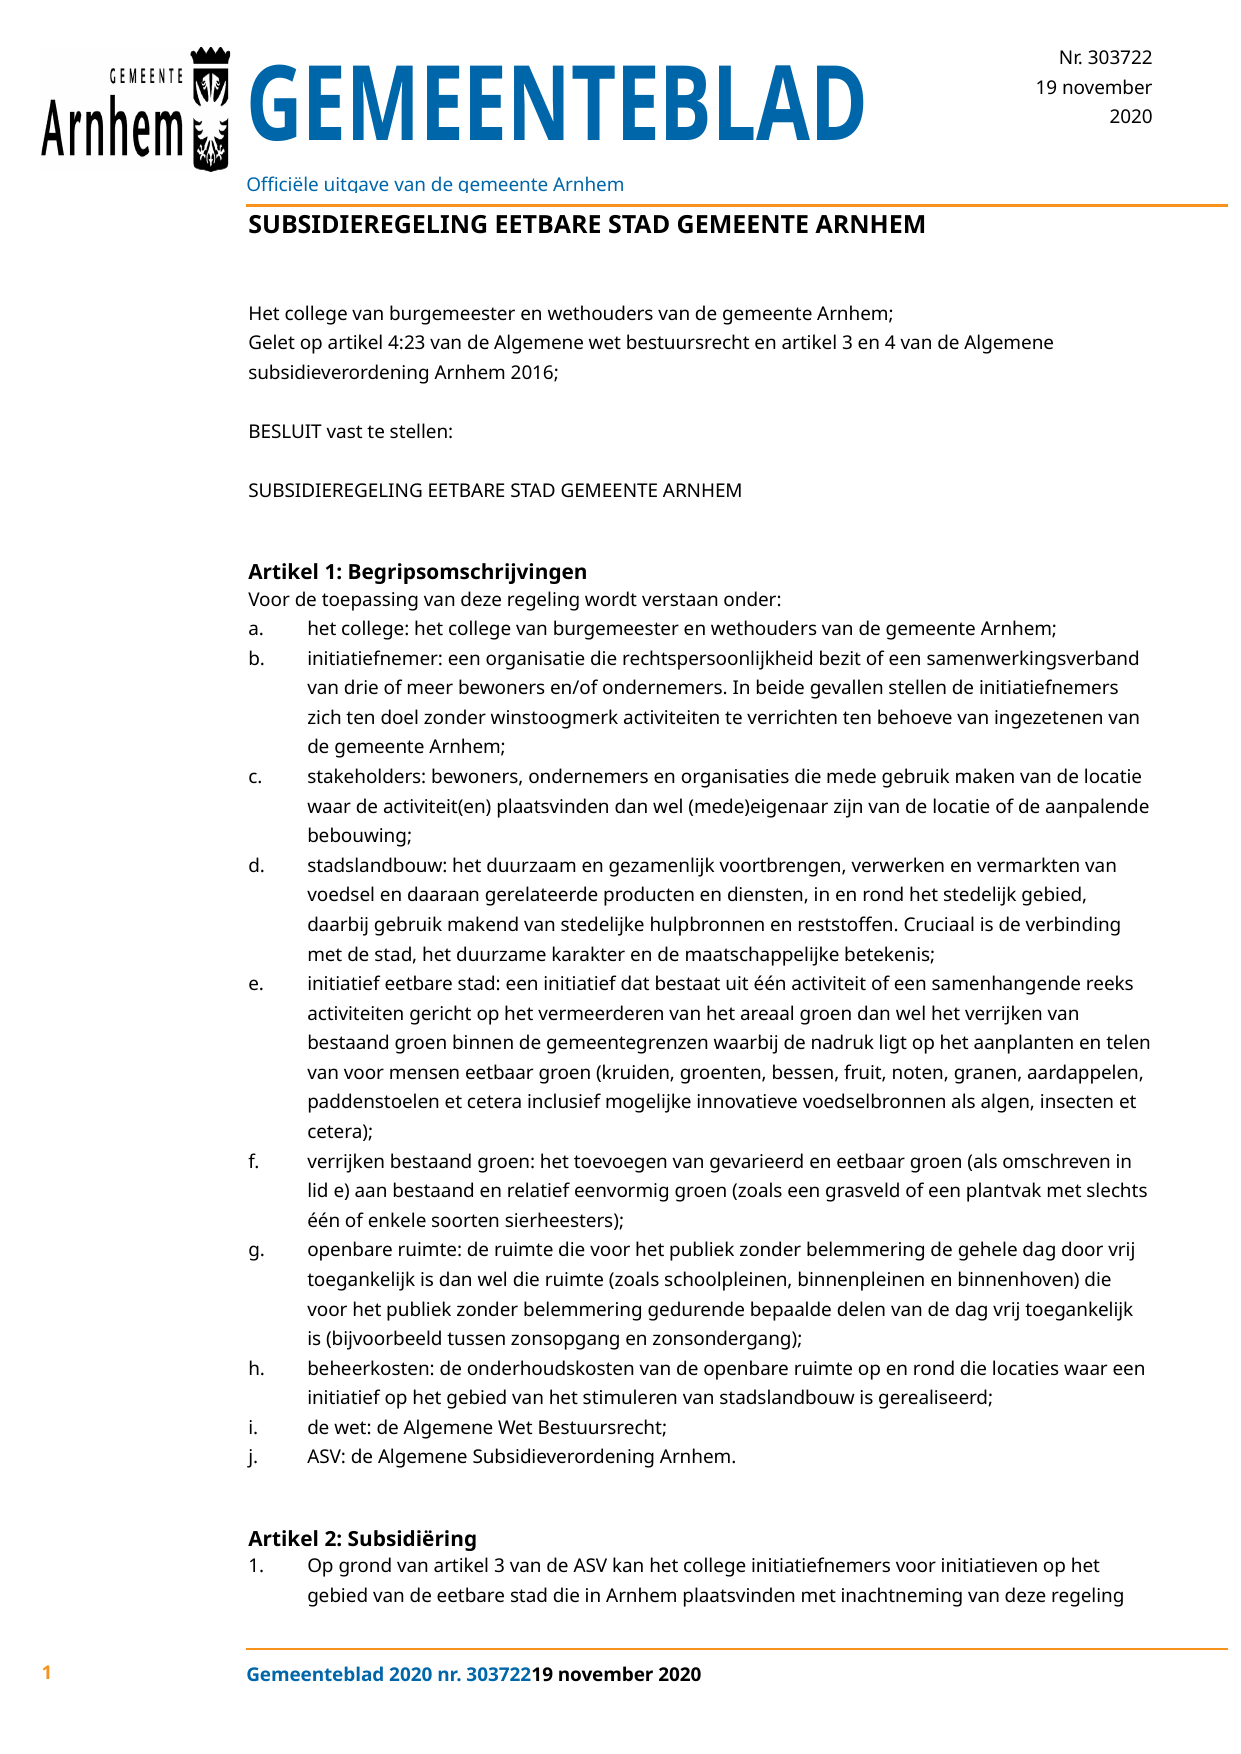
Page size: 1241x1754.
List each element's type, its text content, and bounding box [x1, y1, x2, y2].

text Artikel 1: Begripsomschrijvingen [248, 557, 1152, 586]
text Artikel 2: Subsidiëring [248, 1524, 1152, 1552]
list openbare ruimte: de ruimte die voor het publiek zonder belemmering de gehele dag door vrij toegankelijk is dan wel die ruimte (zoals schoolpleinen, binnenpleinen en binnenhoven) die voor het publiek zonder belemmering gedurende bepaalde delen van de dag vrij toegankelijk is (bijvoorbeeld tussen zonsopgang en zonsondergang); [248, 1237, 1152, 1351]
text SUBSIDIEREGELING EETBARE STAD GEMEENTE ARNHEM [248, 207, 1152, 241]
list beheerkosten: de onderhoudskosten van de openbare ruimte op en rond die locaties waar een initiatief op het gebied van het stimuleren van stadslandbouw is gerealiseerd; [248, 1355, 1152, 1410]
picture [41, 47, 231, 172]
list verrijken bestaand groen: het toevoegen van gevarieerd en eetbaar groen (als omschreven in lid e) aan bestaand en relatief eenvormig groen (zoals een grasveld of een plantvak met slechts één of enkele soorten sierheesters); [248, 1148, 1152, 1233]
text Het college van burgemeester en wethouders van de gemeente Arnhem; [248, 300, 1152, 326]
list het college: het college van burgemeester en wethouders van de gemeente Arnhem; [248, 615, 1152, 641]
list stakeholders: bewoners, ondernemers en organisaties die mede gebruik maken van de locatie waar de activiteit(en) plaatsvinden dan wel (mede)eigenaar zijn van de locatie of de aanpalende bebouwing; [248, 763, 1152, 848]
list ASV: de Algemene Subsidieverordening Arnhem. [248, 1444, 1152, 1469]
text Gelet op artikel 4:23 van de Algemene wet bestuursrecht en artikel 3 en 4 van de Algemene subsidieverordening Arnhem 2016; [248, 329, 1152, 385]
list stadslandbouw: het duurzaam en gezamenlijk voortbrengen, verwerken en vermarkten van voedsel en daaraan gerelateerde producten en diensten, in en rond het stedelijk gebied, daarbij gebruik makend van stedelijke hulpbronnen en reststoffen. Cruciaal is de verbinding met de stad, het duurzame karakter en de maatschappelijke betekenis; [248, 852, 1152, 967]
list de wet: de Algemene Wet Bestuursrecht; [248, 1414, 1152, 1440]
list initiatiefnemer: een organisatie die rechtspersoonlijkheid bezit of een samenwerkingsverband van drie of meer bewoners en/of ondernemers. In beide gevallen stellen de initiatiefnemers zich ten doel zonder winstoogmerk activiteiten te verrichten ten behoeve van ingezetenen van de gemeente Arnhem; [248, 645, 1152, 759]
text SUBSIDIEREGELING EETBARE STAD GEMEENTE ARNHEM [248, 477, 1152, 503]
text BESLUIT vast te stellen: [248, 418, 1152, 444]
list Op grond van artikel 3 van de ASV kan het college initiatiefnemers voor initiatieven op het gebied van de eetbare stad die in Arnhem plaatsvinden met inachtneming van deze regeling [248, 1552, 1152, 1607]
text Voor de toepassing van deze regeling wordt verstaan onder: [248, 586, 1152, 612]
list initiatief eetbare stad: een initiatief dat bestaat uit één activiteit of een samenhangende reeks activiteiten gericht op het vermeerderen van het areaal groen dan wel het verrijken van bestaand groen binnen de gemeentegrenzen waarbij de nadruk ligt op het aanplanten en telen van voor mensen eetbaar groen (kruiden, groenten, bessen, fruit, noten, granen, aardappelen, paddenstoelen et cetera inclusief mogelijke innovatieve voedselbronnen als algen, insecten et cetera); [248, 970, 1152, 1144]
